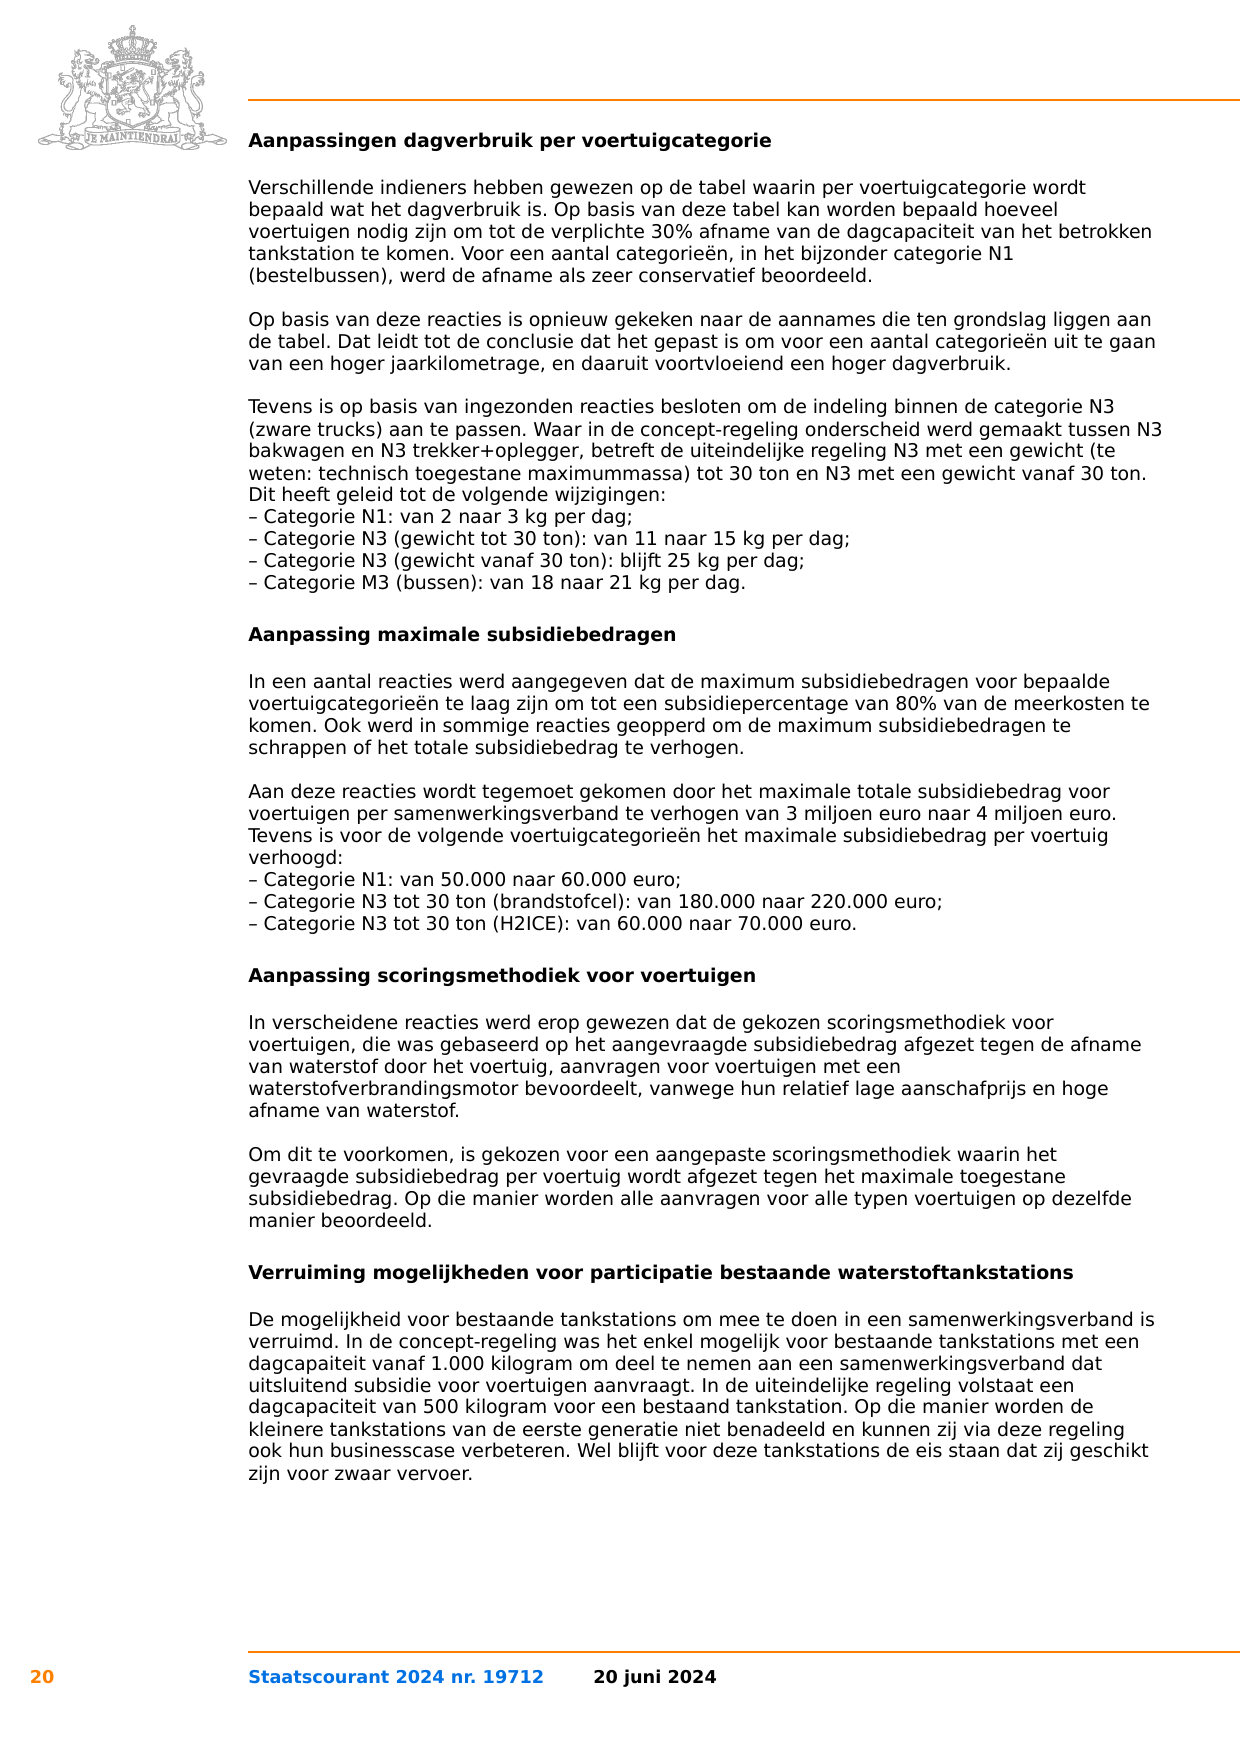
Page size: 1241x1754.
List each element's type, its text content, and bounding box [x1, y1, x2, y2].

text – Categorie M3 (bussen): van 18 naar 21 kg per dag. [248, 572, 1163, 594]
text De mogelijkheid voor bestaande tankstations om mee te doen in een samenwerkingsverband is verruimd. In de concept-regeling was het enkel mogelijk voor bestaande tankstations met een dagcapaiteit vanaf 1.000 kilogram om deel te nemen aan een samenwerkingsverband dat uitsluitend subsidie voor voertuigen aanvraagt. In de uiteindelijke regeling volstaat een dagcapaciteit van 500 kilogram voor een bestaand tankstation. Op die manier worden de kleinere tankstations van de eerste generatie niet benadeeld en kunnen zij via deze regeling ook hun businesscase verbeteren. Wel blijft voor deze tankstations de eis staan dat zij geschikt zijn voor zwaar vervoer. [248, 1308, 1163, 1484]
text – Categorie N3 (gewicht tot 30 ton): van 11 naar 15 kg per dag; [248, 528, 1163, 550]
text Aan deze reacties wordt tegemoet gekomen door het maximale totale subsidiebedrag voor voertuigen per samenwerkingsverband te verhogen van 3 miljoen euro naar 4 miljoen euro. Tevens is voor de volgende voertuigcategorieën het maximale subsidiebedrag per voertuig verhoogd: [248, 781, 1163, 869]
text – Categorie N3 (gewicht vanaf 30 ton): blijft 25 kg per dag; [248, 550, 1163, 572]
picture [38, 25, 227, 150]
subtitle Aanpassing maximale subsidiebedragen [248, 624, 1163, 646]
subtitle Verruiming mogelijkheden voor participatie bestaande waterstoftankstations [248, 1262, 1163, 1283]
text In een aantal reacties werd aangegeven dat de maximum subsidiebedragen voor bepaalde voertuigcategorieën te laag zijn om tot een subsidiepercentage van 80% van de meerkosten te komen. Ook werd in sommige reacties geopperd om de maximum subsidiebedragen te schrappen of het totale subsidiebedrag te verhogen. [248, 671, 1163, 759]
text Tevens is op basis van ingezonden reacties besloten om de indeling binnen de categorie N3 (zware trucks) aan te passen. Waar in de concept-regeling onderscheid werd gemaakt tussen N3 bakwagen en N3 trekker+oplegger, betreft de uiteindelijke regeling N3 met een gewicht (te weten: technisch toegestane maximummassa) tot 30 ton en N3 met een gewicht vanaf 30 ton. Dit heeft geleid tot de volgende wijzigingen: [248, 396, 1163, 506]
text Op basis van deze reacties is opnieuw gekeken naar de aannames die ten grondslag liggen aan de tabel. Dat leidt tot de conclusie dat het gepast is om voor een aantal categorieën uit te gaan van een hoger jaarkilometrage, en daaruit voortvloeiend een hoger dagverbruik. [248, 309, 1163, 374]
subtitle Aanpassing scoringsmethodiek voor voertuigen [248, 965, 1163, 987]
text Om dit te voorkomen, is gekozen voor een aangepaste scoringsmethodiek waarin het gevraagde subsidiebedrag per voertuig wordt afgezet tegen het maximale toegestane subsidiebedrag. Op die manier worden alle aanvragen voor alle typen voertuigen op dezelfde manier beoordeeld. [248, 1144, 1163, 1232]
text – Categorie N3 tot 30 ton (brandstofcel): van 180.000 naar 220.000 euro; [248, 891, 1163, 913]
text – Categorie N1: van 2 naar 3 kg per dag; [248, 506, 1163, 528]
text In verscheidene reacties werd erop gewezen dat de gekozen scoringsmethodiek voor voertuigen, die was gebaseerd op het aangevraagde subsidiebedrag afgezet tegen de afname van waterstof door het voertuig, aanvragen voor voertuigen met een waterstofverbrandingsmotor bevoordeelt, vanwege hun relatief lage aanschafprijs en hoge afname van waterstof. [248, 1012, 1163, 1122]
text – Categorie N3 tot 30 ton (H2ICE): van 60.000 naar 70.000 euro. [248, 913, 1163, 935]
text Verschillende indieners hebben gewezen op de tabel waarin per voertuigcategorie wordt bepaald wat het dagverbruik is. Op basis van deze tabel kan worden bepaald hoeveel voertuigen nodig zijn om tot de verplichte 30% afname van de dagcapaciteit van het betrokken tankstation te komen. Voor een aantal categorieën, in het bijzonder categorie N1 (bestelbussen), werd de afname als zeer conservatief beoordeeld. [248, 177, 1163, 287]
text – Categorie N1: van 50.000 naar 60.000 euro; [248, 869, 1163, 891]
subtitle Aanpassingen dagverbruik per voertuigcategorie [248, 130, 1163, 152]
